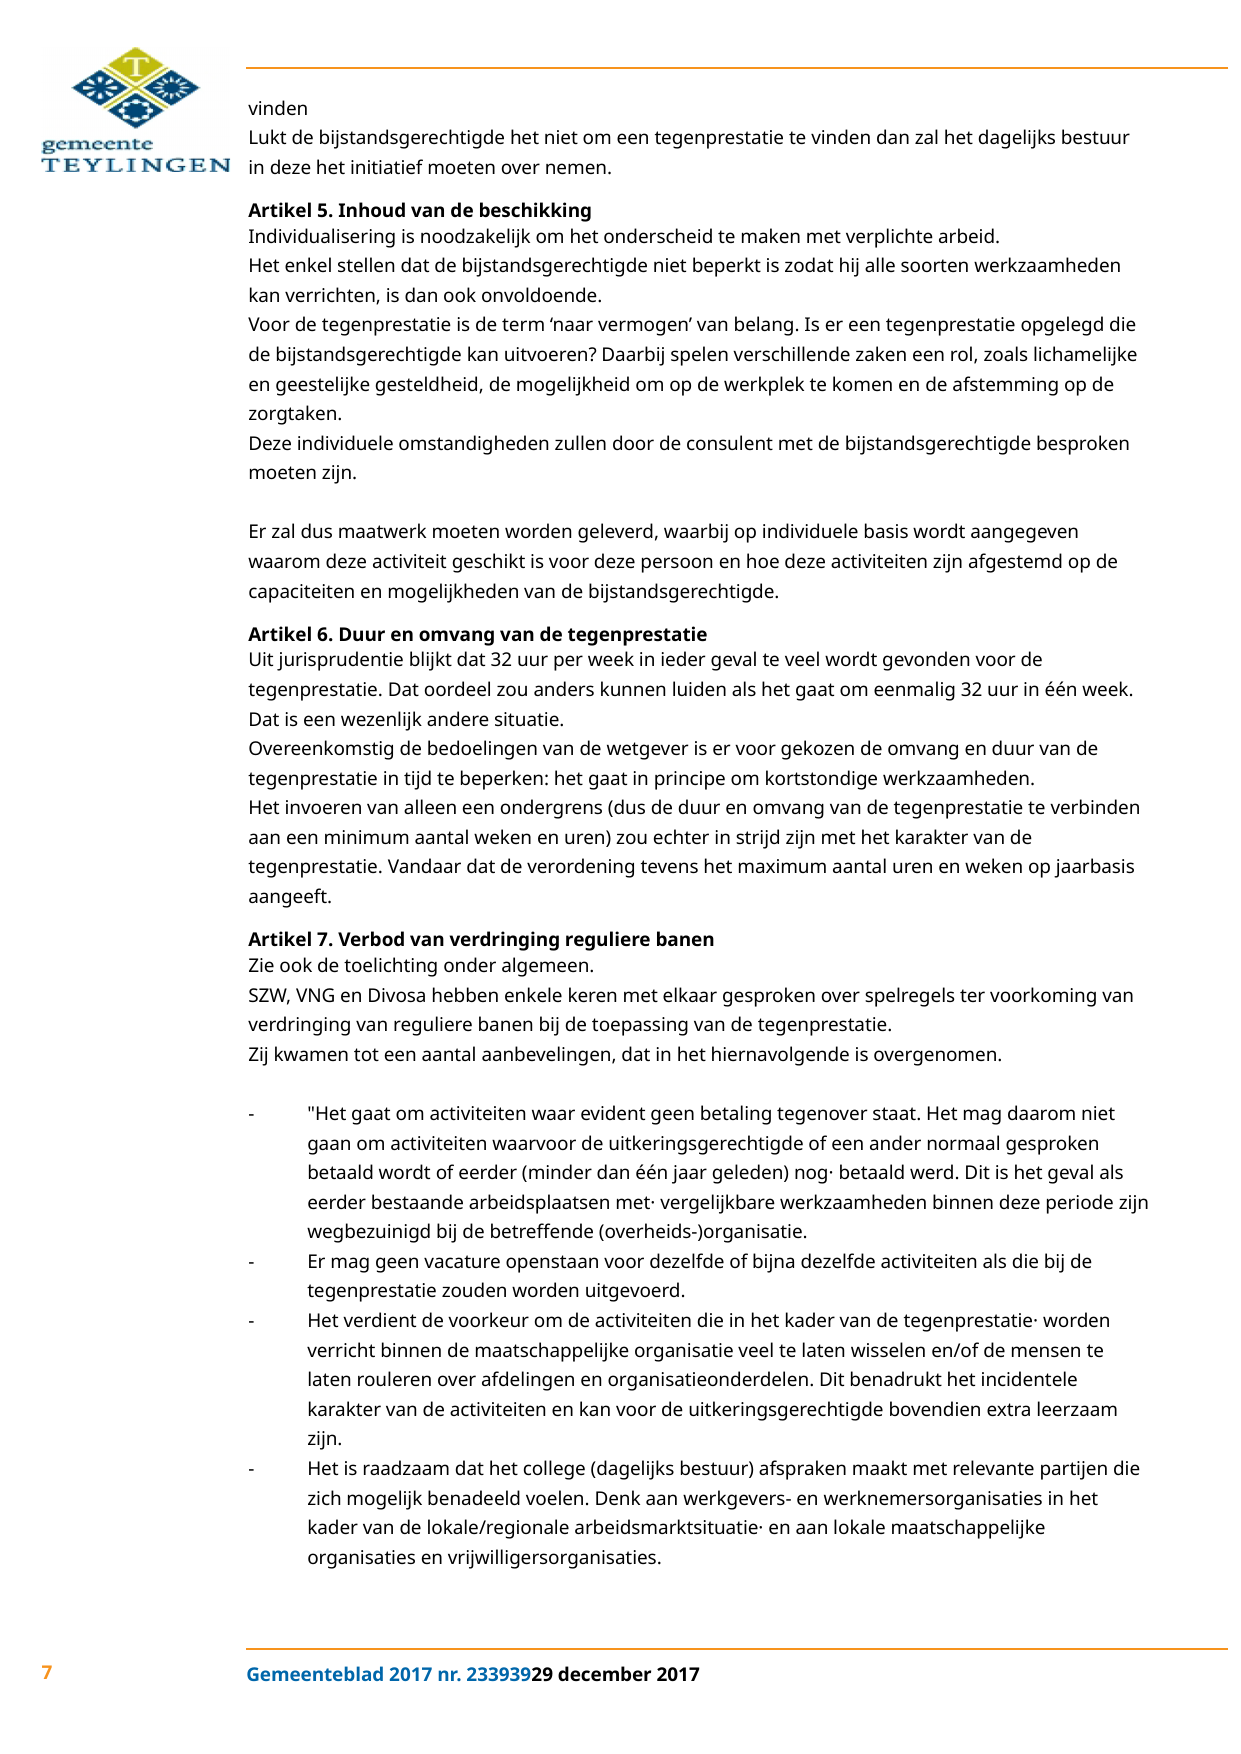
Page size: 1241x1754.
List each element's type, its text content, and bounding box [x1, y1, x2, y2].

text vinden [248, 95, 1152, 121]
text Artikel 6. Duur en omvang van de tegenprestatie [248, 621, 1152, 647]
text Het enkel stellen dat de bijstandsgerechtigde niet beperkt is zodat hij alle soorten werkzaamheden kan verrichten, is dan ook onvoldoende. [248, 252, 1152, 308]
text Het invoeren van alleen een ondergrens (dus de duur en omvang van de tegenprestatie te verbinden aan een minimum aantal weken en uren) zou echter in strijd zijn met het karakter van de tegenprestatie. Vandaar dat de verordening tevens het maximum aantal uren en weken op jaarbasis aangeeft. [248, 794, 1152, 909]
text Zie ook de toelichting onder algemeen. [248, 952, 1152, 978]
text Zij kwamen tot een aantal aanbevelingen, dat in het hiernavolgende is overgenomen. [248, 1041, 1152, 1067]
text Voor de tegenprestatie is de term ‘naar vermogen’ van belang. Is er een tegenprestatie opgelegd die de bijstandsgerechtigde kan uitvoeren? Daarbij spelen verschillende zaken een rol, zoals lichamelijke en geestelijke gesteldheid, de mogelijkheid om op de werkplek te komen en de afstemming op de zorgtaken. [248, 312, 1152, 426]
text Uit jurisprudentie blijkt dat 32 uur per week in ieder geval te veel wordt gevonden voor de tegenprestatie. Dat oordeel zou anders kunnen luiden als het gaat om eenmalig 32 uur in één week. Dat is een wezenlijk andere situatie. [248, 647, 1152, 732]
text Artikel 5. Inhoud van de beschikking [248, 197, 1152, 223]
list Het is raadzaam dat het college (dagelijks bestuur) afspraken maakt met relevante partijen die zich mogelijk benadeeld voelen. Denk aan werkgevers- en werknemersorganisaties in het kader van de lokale/regionale arbeidsmarktsituatie· en aan lokale maatschappelijke organisaties en vrijwilligersorganisaties. [248, 1455, 1152, 1569]
list Het verdient de voorkeur om de activiteiten die in het kader van de tegenprestatie· worden verricht binnen de maatschappelijke organisatie veel te laten wisselen en/of de mensen te laten rouleren over afdelingen en organisatieonderdelen. Dit benadrukt het incidentele karakter van de activiteiten en kan voor de uitkeringsgerechtigde bovendien extra leerzaam zijn. [248, 1307, 1152, 1451]
list Er mag geen vacature openstaan voor dezelfde of bijna dezelfde activiteiten als die bij de tegenprestatie zouden worden uitgevoerd. [248, 1248, 1152, 1303]
text Er zal dus maatwerk moeten worden geleverd, waarbij op individuele basis wordt aangegeven waarom deze activiteit geschikt is voor deze persoon en hoe deze activiteiten zijn afgestemd op de capaciteiten en mogelijkheden van de bijstandsgerechtigde. [248, 519, 1152, 603]
text Artikel 7. Verbod van verdringing reguliere banen [248, 926, 1152, 952]
picture [41, 47, 231, 172]
text Individualisering is noodzakelijk om het onderscheid te maken met verplichte arbeid. [248, 223, 1152, 248]
text Lukt de bijstandsgerechtigde het niet om een tegenprestatie te vinden dan zal het dagelijks bestuur in deze het initiatief moeten over nemen. [248, 124, 1152, 180]
text Overeenkomstig de bedoelingen van de wetgever is er voor gekozen de omvang en duur van de tegenprestatie in tijd te beperken: het gaat in principe om kortstondige werkzaamheden. [248, 735, 1152, 791]
text SZW, VNG en Divosa hebben enkele keren met elkaar gesproken over spelregels ter voorkoming van verdringing van reguliere banen bij de toepassing van de tegenprestatie. [248, 982, 1152, 1037]
list "Het gaat om activiteiten waar evident geen betaling tegenover staat. Het mag daarom niet gaan om activiteiten waarvoor de uitkeringsgerechtigde of een ander normaal gesproken betaald wordt of eerder (minder dan één jaar geleden) nog· betaald werd. Dit is het geval als eerder bestaande arbeidsplaatsen met· vergelijkbare werkzaamheden binnen deze periode zijn wegbezuinigd bij de betreffende (overheids-)organisatie. [248, 1100, 1152, 1244]
text Deze individuele omstandigheden zullen door de consulent met de bijstandsgerechtigde besproken moeten zijn. [248, 430, 1152, 485]
